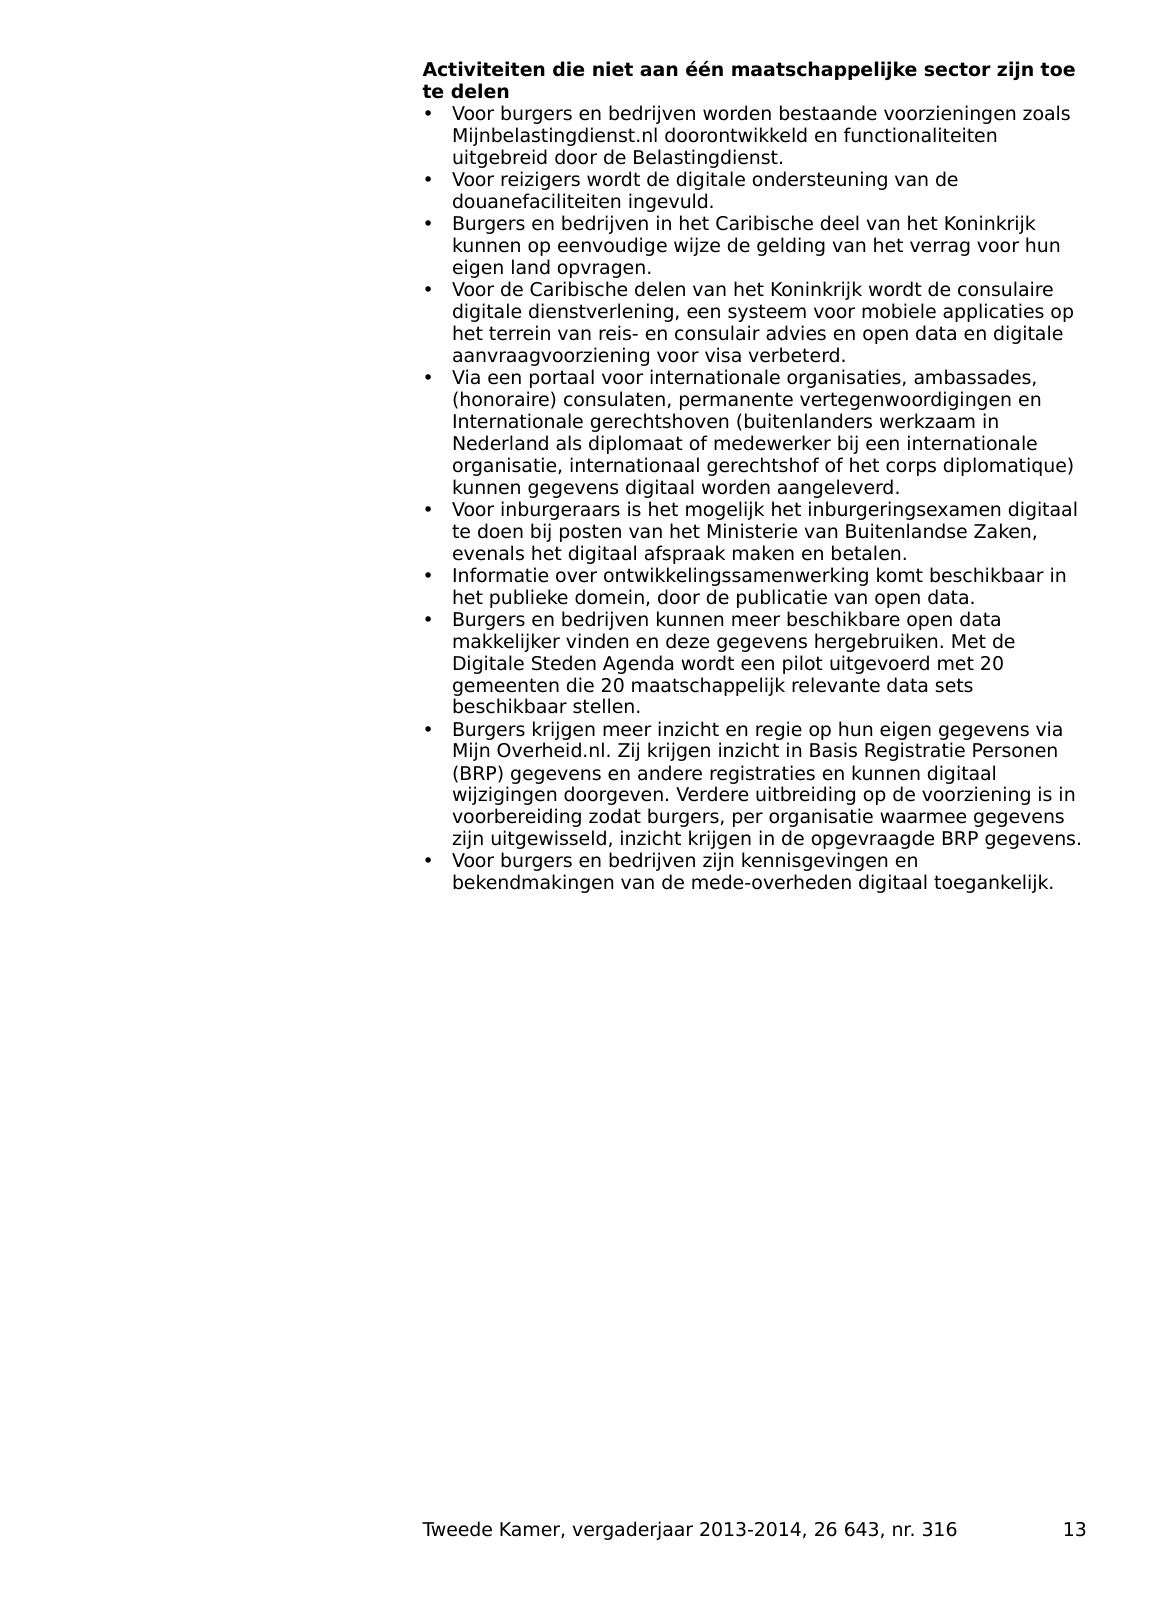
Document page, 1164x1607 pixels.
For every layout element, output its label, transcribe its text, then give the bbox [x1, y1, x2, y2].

text • Voor de Caribische delen van het Koninkrijk wordt de consulaire digitale dienstverlening, een systeem voor mobiele applicaties op het terrein van reis- en consulair advies en open data en digitale aanvraagvoorziening voor visa verbeterd. [422, 279, 1087, 367]
text • Burgers en bedrijven in het Caribische deel van het Koninkrijk kunnen op eenvoudige wijze de gelding van het verrag voor hun eigen land opvragen. [422, 213, 1087, 279]
text • Voor reizigers wordt de digitale ondersteuning van de douanefaciliteiten ingevuld. [422, 169, 1087, 213]
text • Voor burgers en bedrijven worden bestaande voorzieningen zoals Mijnbelastingdienst.nl doorontwikkeld en functionaliteiten uitgebreid door de Belastingdienst. [422, 103, 1087, 169]
text • Via een portaal voor internationale organisaties, ambassades, (honoraire) consulaten, permanente vertegenwoordigingen en Internationale gerechtshoven (buitenlanders werkzaam in Nederland als diplomaat of medewerker bij een internationale organisatie, internationaal gerechtshof of het corps diplomatique) kunnen gegevens digitaal worden aangeleverd. [422, 367, 1087, 499]
text • Informatie over ontwikkelingssamenwerking komt beschikbaar in het publieke domein, door de publicatie van open data. [422, 564, 1087, 608]
text • Voor inburgeraars is het mogelijk het inburgeringsexamen digitaal te doen bij posten van het Ministerie van Buitenlandse Zaken, evenals het digitaal afspraak maken en betalen. [422, 499, 1087, 564]
text • Burgers krijgen meer inzicht en regie op hun eigen gegevens via Mijn Overheid.nl. Zij krijgen inzicht in Basis Registratie Personen (BRP) gegevens en andere registraties en kunnen digitaal wijzigingen doorgeven. Verdere uitbreiding op de voorziening is in voorbereiding zodat burgers, per organisatie waarmee gegevens zijn uitgewisseld, inzicht krijgen in de opgevraagde BRP gegevens. [422, 718, 1087, 850]
text • Voor burgers en bedrijven zijn kennisgevingen en bekendmakingen van de mede-overheden digitaal toegankelijk. [422, 850, 1087, 894]
text • Burgers en bedrijven kunnen meer beschikbare open data makkelijker vinden en deze gegevens hergebruiken. Met de Digitale Steden Agenda wordt een pilot uitgevoerd met 20 gemeenten die 20 maatschappelijk relevante data sets beschikbaar stellen. [422, 608, 1087, 718]
subtitle Activiteiten die niet aan één maatschappelijke sector zijn toe te delen [422, 59, 1087, 103]
